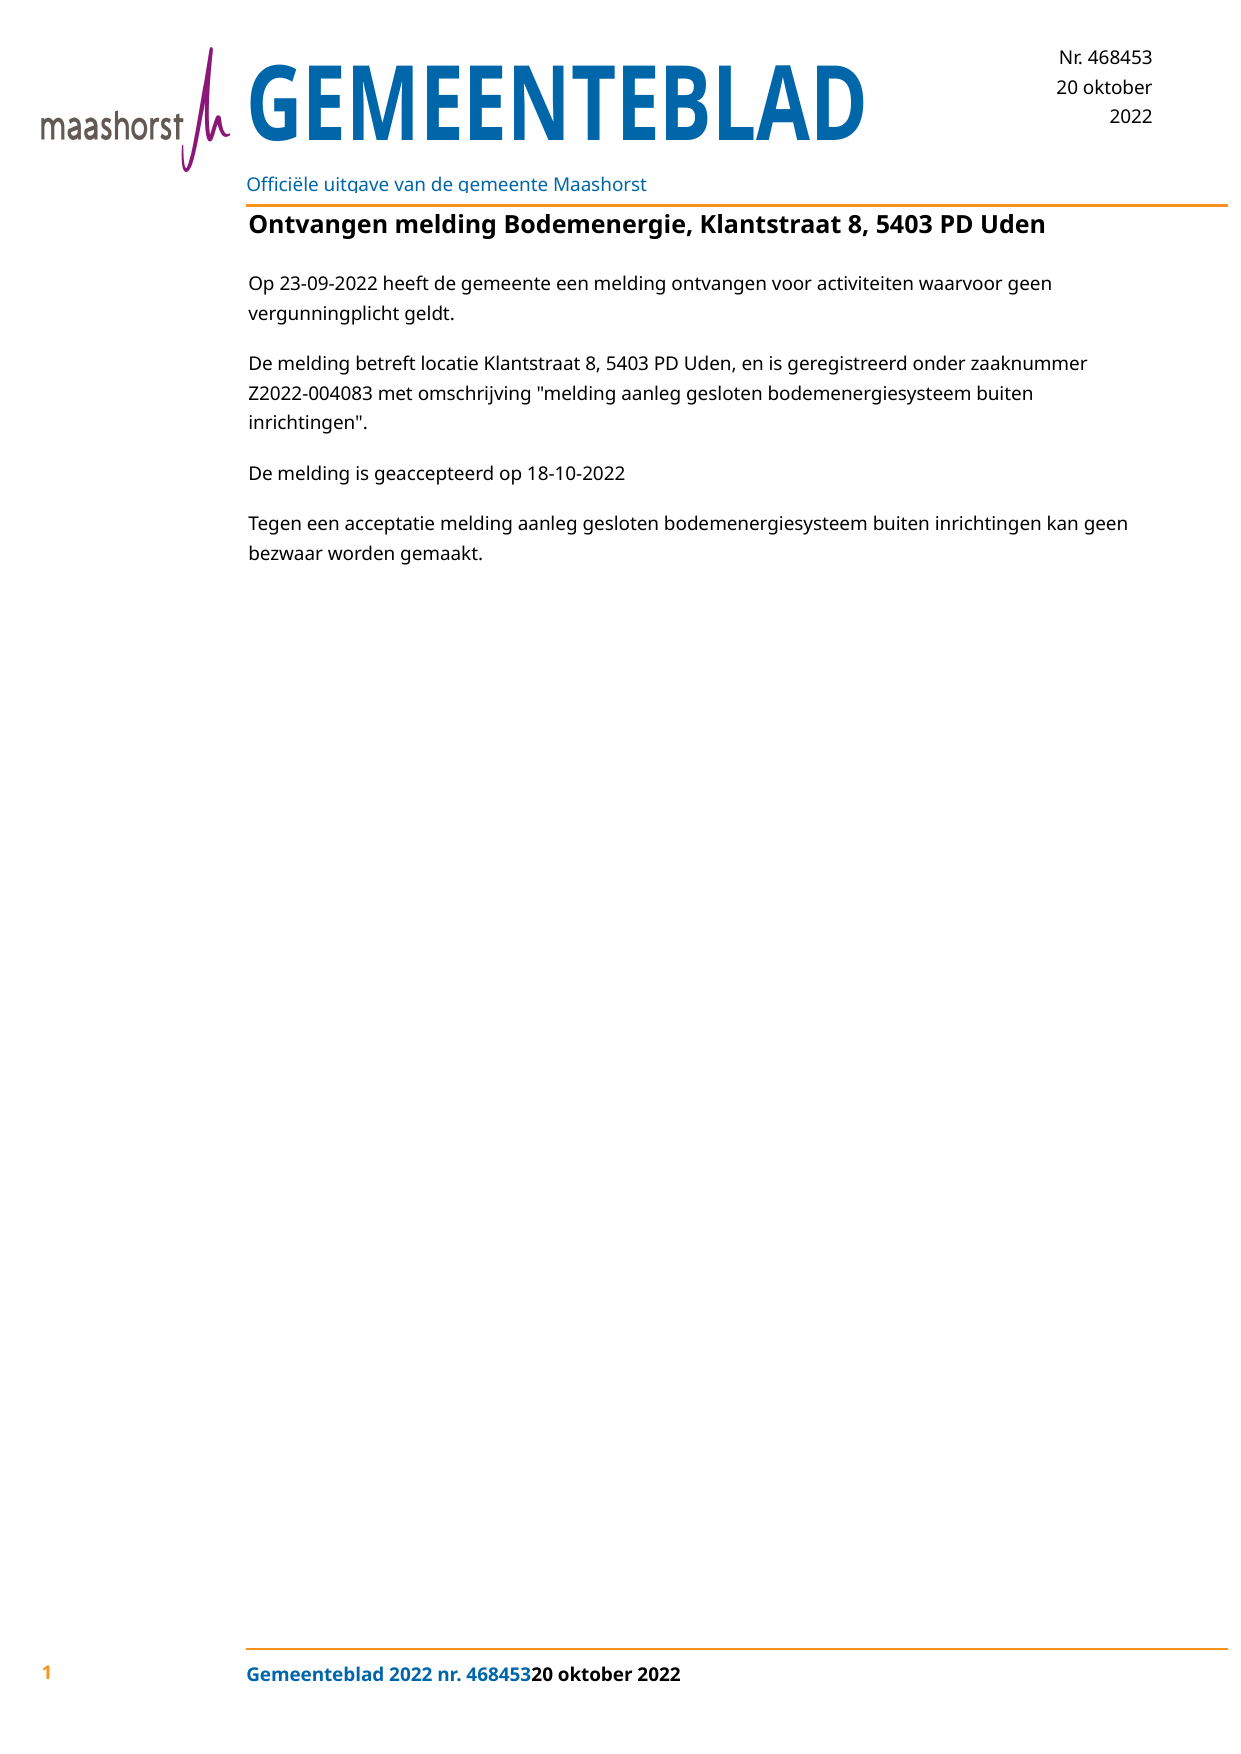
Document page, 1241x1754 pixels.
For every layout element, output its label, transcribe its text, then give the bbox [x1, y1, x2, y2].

text De melding is geaccepteerd op 18-10-2022 [248, 460, 1152, 486]
picture [41, 47, 231, 172]
text Op 23-09-2022 heeft de gemeente een melding ontvangen voor activiteiten waarvoor geen vergunningplicht geldt. [248, 270, 1152, 326]
text De melding betreft locatie Klantstraat 8, 5403 PD Uden, en is geregistreerd onder zaaknummer Z2022-004083 met omschrijving "melding aanleg gesloten bodemenergiesysteem buiten inrichtingen". [248, 350, 1152, 435]
text Ontvangen melding Bodemenergie, Klantstraat 8, 5403 PD Uden [248, 207, 1152, 241]
text Tegen een acceptatie melding aanleg gesloten bodemenergiesysteem buiten inrichtingen kan geen bezwaar worden gemaakt. [248, 510, 1152, 566]
